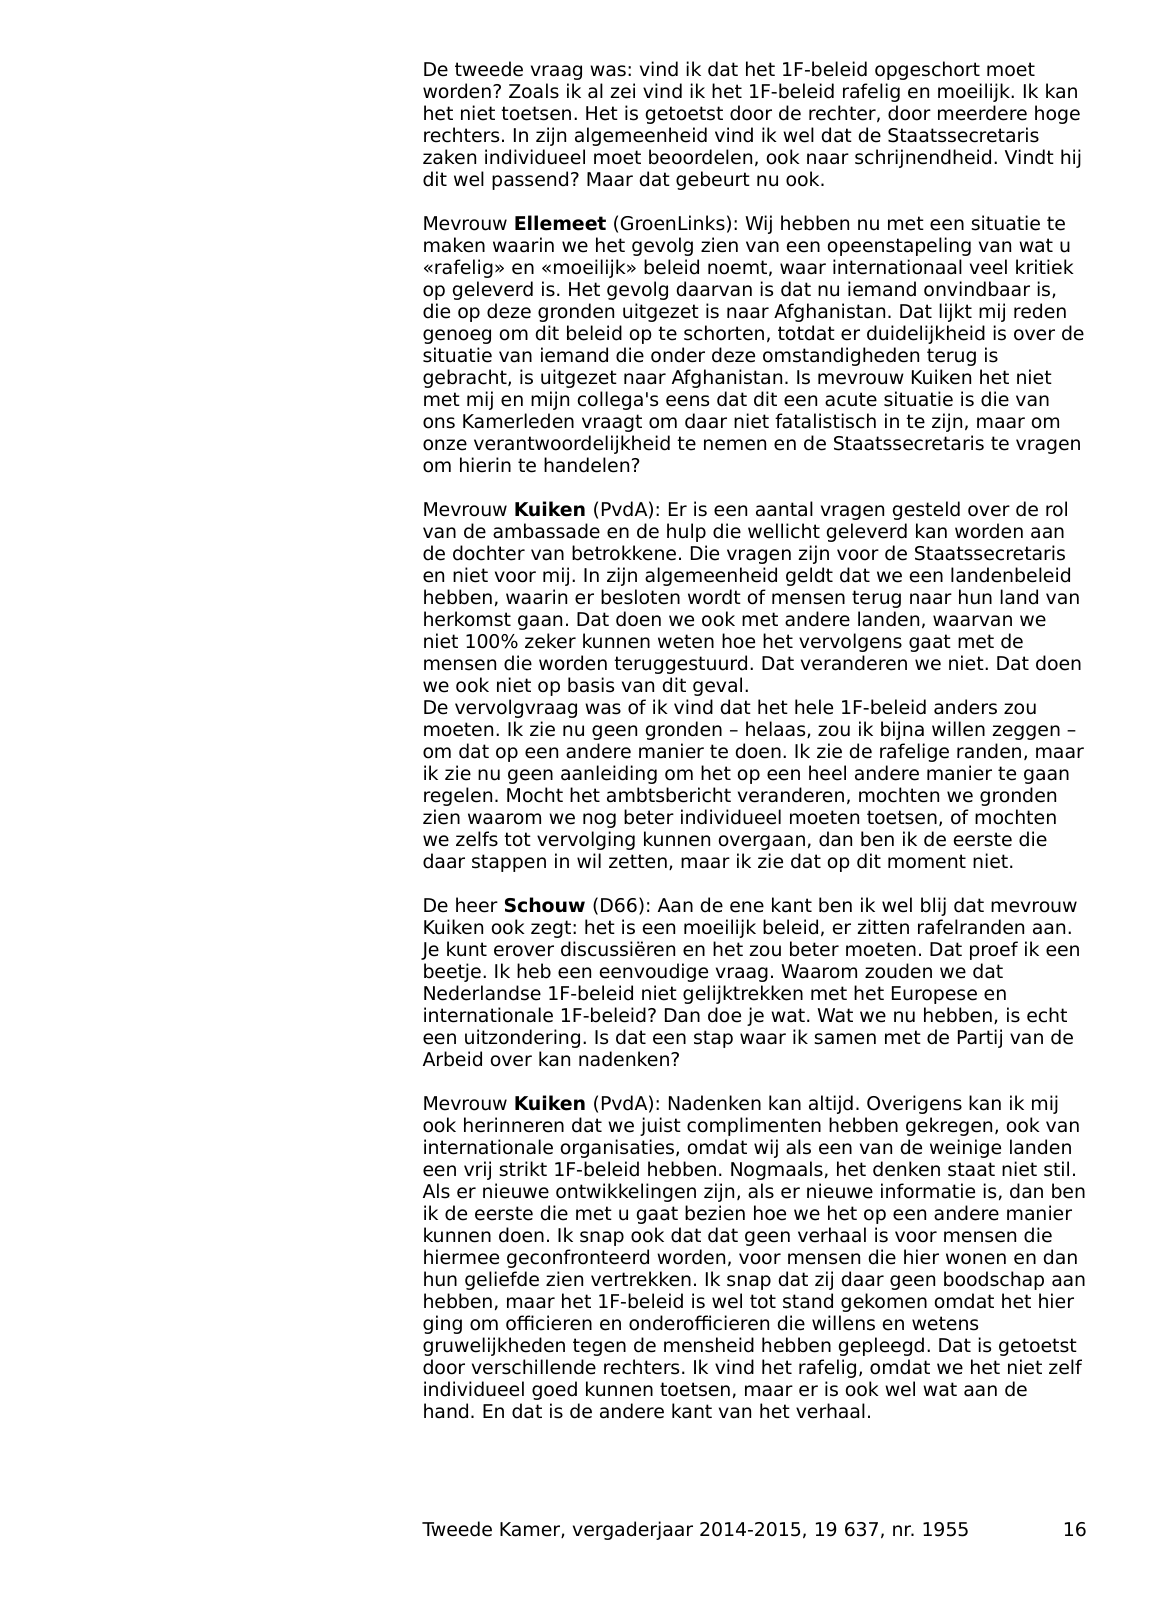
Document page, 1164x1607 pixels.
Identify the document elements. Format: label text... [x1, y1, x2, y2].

text Mevrouw Kuiken (PvdA): Nadenken kan altijd. Overigens kan ik mij ook herinneren dat we juist complimenten hebben gekregen, ook van internationale organisaties, omdat wij als een van de weinige landen een vrij strikt 1F-beleid hebben. Nogmaals, het denken staat niet stil. Als er nieuwe ontwikkelingen zijn, als er nieuwe informatie is, dan ben ik de eerste die met u gaat bezien hoe we het op een andere manier kunnen doen. Ik snap ook dat dat geen verhaal is voor mensen die hiermee geconfronteerd worden, voor mensen die hier wonen en dan hun geliefde zien vertrekken. Ik snap dat zij daar geen boodschap aan hebben, maar het 1F-beleid is wel tot stand gekomen omdat het hier ging om officieren en onderofficieren die willens en wetens gruwelijkheden tegen de mensheid hebben gepleegd. Dat is getoetst door verschillende rechters. Ik vind het rafelig, omdat we het niet zelf individueel goed kunnen toetsen, maar er is ook wel wat aan de hand. En dat is de andere kant van het verhaal. [422, 1093, 1087, 1423]
text Mevrouw Ellemeet (GroenLinks): Wij hebben nu met een situatie te maken waarin we het gevolg zien van een opeenstapeling van wat u «rafelig» en «moeilijk» beleid noemt, waar internationaal veel kritiek op geleverd is. Het gevolg daarvan is dat nu iemand onvindbaar is, die op deze gronden uitgezet is naar Afghanistan. Dat lijkt mij reden genoeg om dit beleid op te schorten, totdat er duidelijkheid is over de situatie van iemand die onder deze omstandigheden terug is gebracht, is uitgezet naar Afghanistan. Is mevrouw Kuiken het niet met mij en mijn collega's eens dat dit een acute situatie is die van ons Kamerleden vraagt om daar niet fatalistisch in te zijn, maar om onze verantwoordelijkheid te nemen en de Staatssecretaris te vragen om hierin te handelen? [422, 213, 1087, 477]
text De tweede vraag was: vind ik dat het 1F-beleid opgeschort moet worden? Zoals ik al zei vind ik het 1F-beleid rafelig en moeilijk. Ik kan het niet toetsen. Het is getoetst door de rechter, door meerdere hoge rechters. In zijn algemeenheid vind ik wel dat de Staatssecretaris zaken individueel moet beoordelen, ook naar schrijnendheid. Vindt hij dit wel passend? Maar dat gebeurt nu ook. [422, 59, 1087, 191]
text De heer Schouw (D66): Aan de ene kant ben ik wel blij dat mevrouw Kuiken ook zegt: het is een moeilijk beleid, er zitten rafelranden aan. Je kunt erover discussiëren en het zou beter moeten. Dat proef ik een beetje. Ik heb een eenvoudige vraag. Waarom zouden we dat Nederlandse 1F-beleid niet gelijktrekken met het Europese en internationale 1F-beleid? Dan doe je wat. Wat we nu hebben, is echt een uitzondering. Is dat een stap waar ik samen met de Partij van de Arbeid over kan nadenken? [422, 895, 1087, 1071]
text De vervolgvraag was of ik vind dat het hele 1F-beleid anders zou moeten. Ik zie nu geen gronden – helaas, zou ik bijna willen zeggen – om dat op een andere manier te doen. Ik zie de rafelige randen, maar ik zie nu geen aanleiding om het op een heel andere manier te gaan regelen. Mocht het ambtsbericht veranderen, mochten we gronden zien waarom we nog beter individueel moeten toetsen, of mochten we zelfs tot vervolging kunnen overgaan, dan ben ik de eerste die daar stappen in wil zetten, maar ik zie dat op dit moment niet. [422, 697, 1087, 873]
text Mevrouw Kuiken (PvdA): Er is een aantal vragen gesteld over de rol van de ambassade en de hulp die wellicht geleverd kan worden aan de dochter van betrokkene. Die vragen zijn voor de Staatssecretaris en niet voor mij. In zijn algemeenheid geldt dat we een landenbeleid hebben, waarin er besloten wordt of mensen terug naar hun land van herkomst gaan. Dat doen we ook met andere landen, waarvan we niet 100% zeker kunnen weten hoe het vervolgens gaat met de mensen die worden teruggestuurd. Dat veranderen we niet. Dat doen we ook niet op basis van dit geval. [422, 499, 1087, 697]
